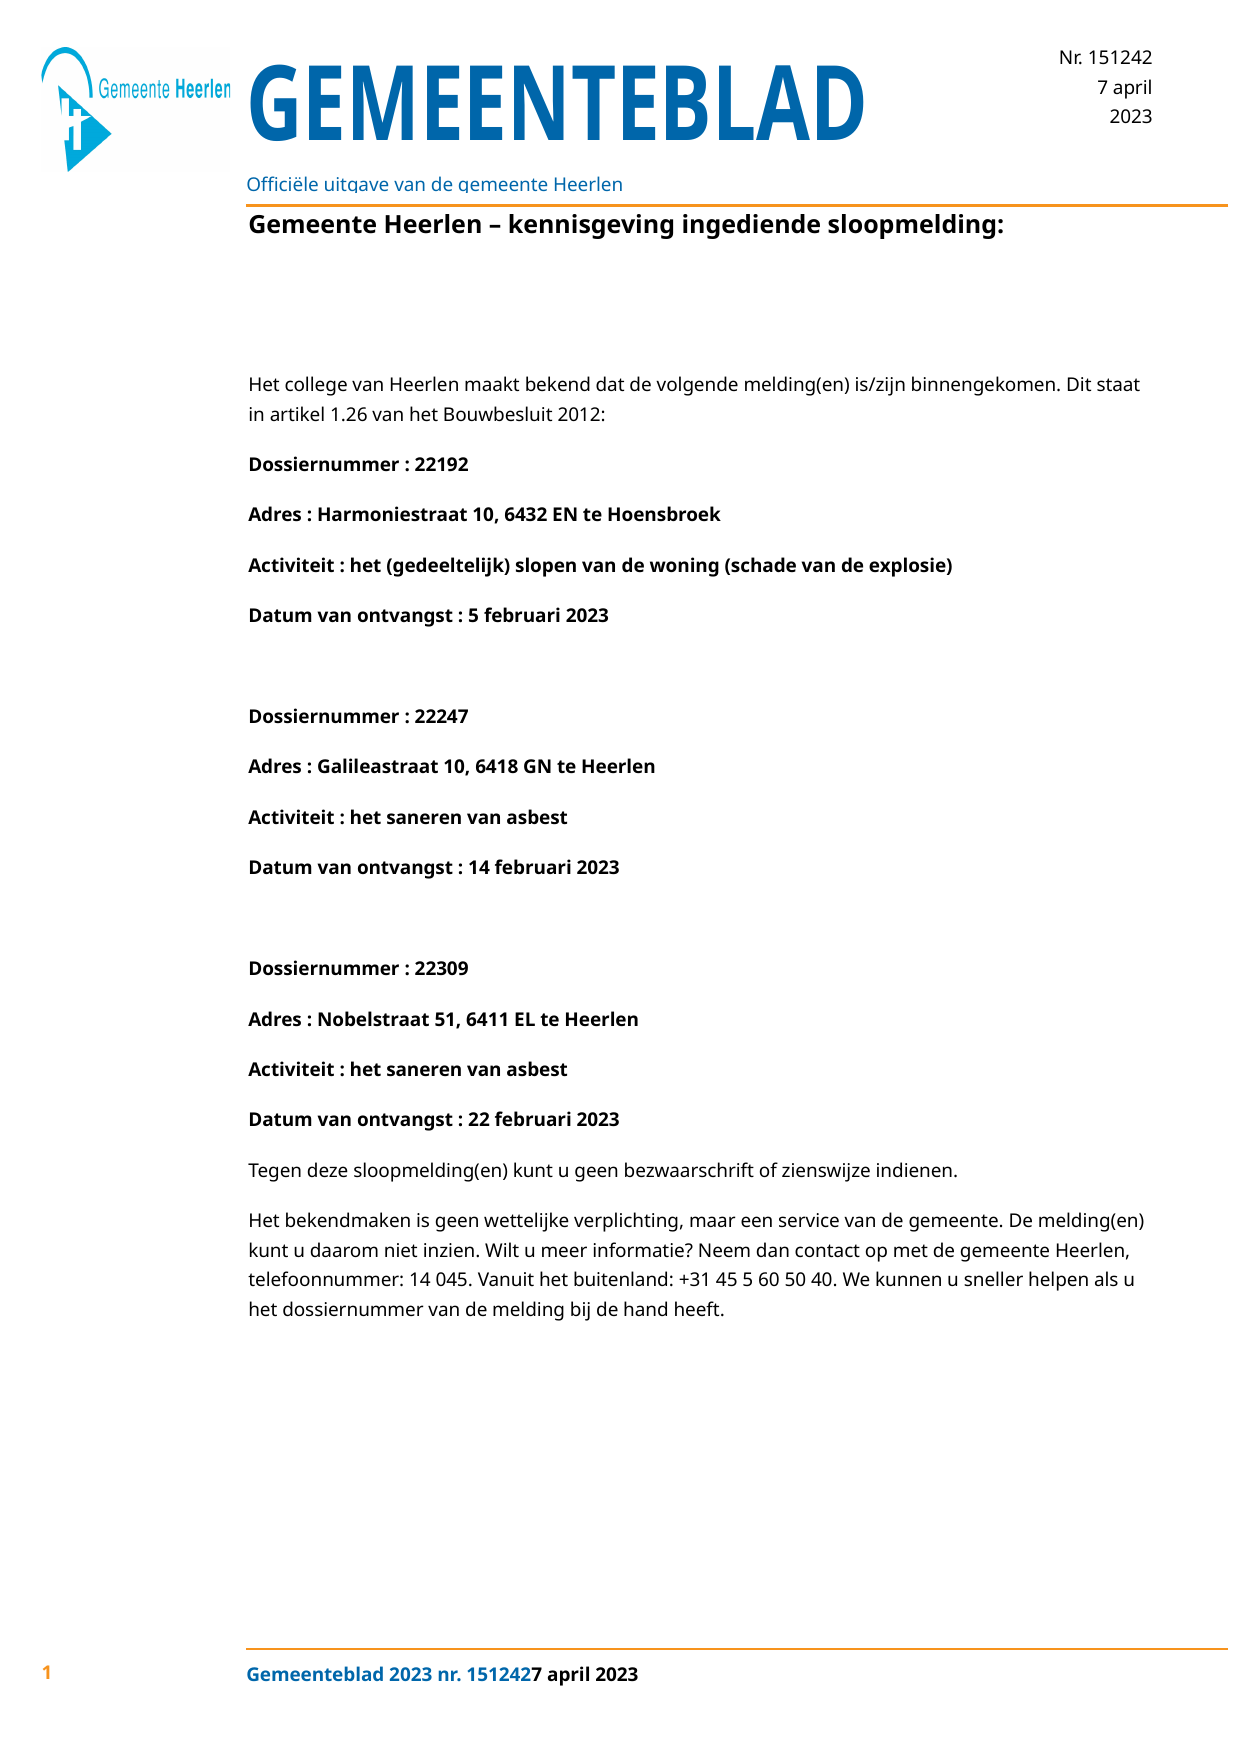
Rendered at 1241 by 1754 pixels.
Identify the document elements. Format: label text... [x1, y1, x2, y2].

text Activiteit : het saneren van asbest [248, 804, 1152, 830]
text Adres : Harmoniestraat 10, 6432 EN te Hoensbroek [248, 502, 1152, 527]
text Adres : Nobelstraat 51, 6411 EL te Heerlen [248, 1006, 1152, 1031]
text Adres : Galileastraat 10, 6418 GN te Heerlen [248, 754, 1152, 779]
text Dossiernummer : 22192 [248, 451, 1152, 477]
text Datum van ontvangst : 22 februari 2023 [248, 1107, 1152, 1132]
text Tegen deze sloopmelding(en) kunt u geen bezwaarschrift of zienswijze indienen. [248, 1157, 1152, 1183]
text Datum van ontvangst : 5 februari 2023 [248, 602, 1152, 628]
text Het bekendmaken is geen wettelijke verplichting, maar een service van de gemeente. De melding(en) kunt u daarom niet inzien. Wilt u meer informatie? Neem dan contact op met de gemeente Heerlen, telefoonnummer: 14 045. Vanuit het buitenland: +31 45 5 60 50 40. We kunnen u sneller helpen als u het dossiernummer van de melding bij de hand heeft. [248, 1207, 1152, 1322]
text Activiteit : het (gedeeltelijk) slopen van de woning (schade van de explosie) [248, 552, 1152, 578]
picture [41, 47, 231, 172]
text Datum van ontvangst : 14 februari 2023 [248, 854, 1152, 880]
text Het college van Heerlen maakt bekend dat de volgende melding(en) is/zijn binnengekomen. Dit staat in artikel 1.26 van het Bouwbesluit 2012: [248, 371, 1152, 426]
text Gemeente Heerlen – kennisgeving ingediende sloopmelding: [248, 207, 1152, 241]
text Activiteit : het saneren van asbest [248, 1056, 1152, 1082]
text Dossiernummer : 22309 [248, 955, 1152, 981]
text Dossiernummer : 22247 [248, 703, 1152, 729]
picture [41, 47, 59, 70]
